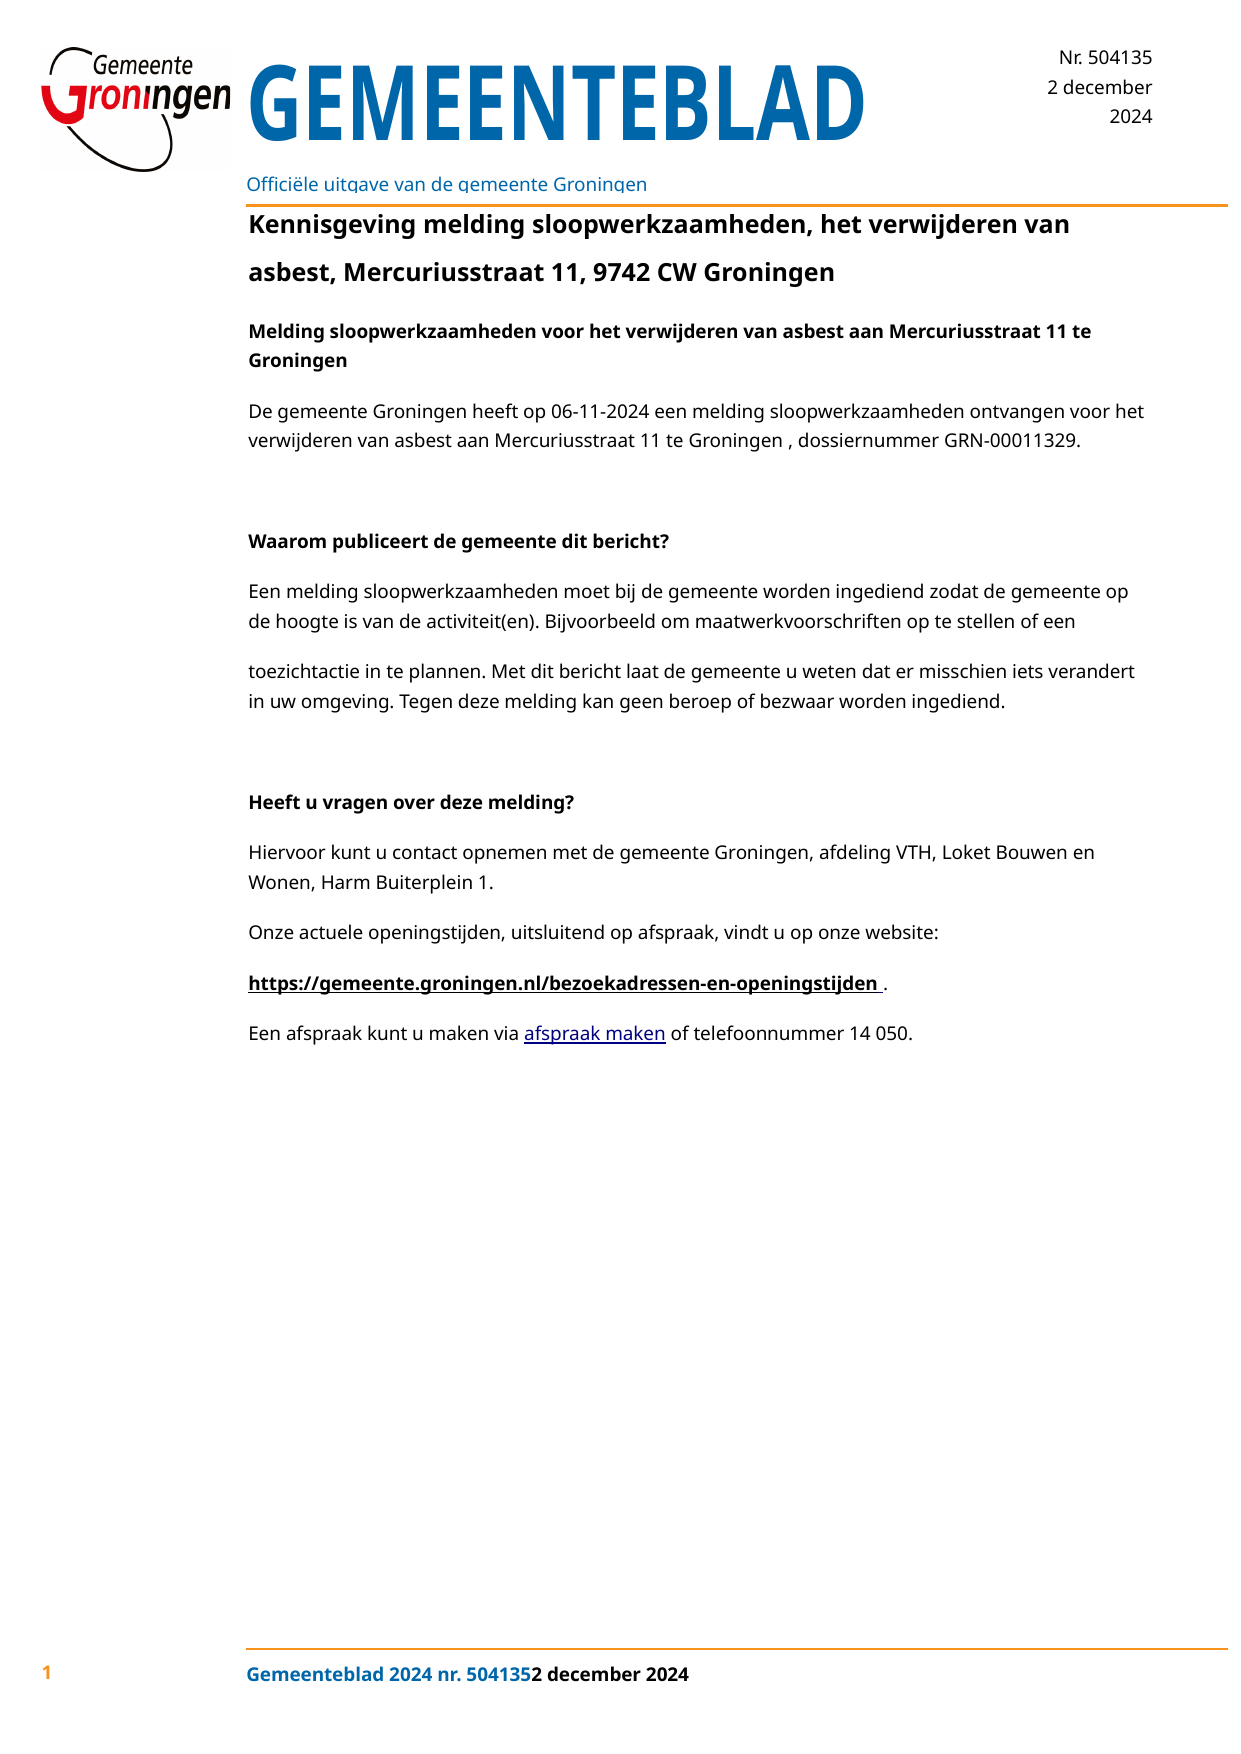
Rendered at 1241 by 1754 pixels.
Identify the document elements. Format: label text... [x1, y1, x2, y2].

text toezichtactie in te plannen. Met dit bericht laat de gemeente u weten dat er misschien iets verandert in uw omgeving. Tegen deze melding kan geen beroep of bezwaar worden ingediend. [248, 659, 1152, 714]
text Waarom publiceert de gemeente dit bericht? [248, 528, 1152, 554]
text https://gemeente.groningen.nl/bezoekadressen-en-openingstijden . [248, 970, 1152, 996]
text Onze actuele openingstijden, uitsluitend op afspraak, vindt u op onze website: [248, 919, 1152, 945]
text Een afspraak kunt u maken via afspraak maken of telefoonnummer 14 050. [248, 1020, 1152, 1046]
text Hiervoor kunt u contact opnemen met de gemeente Groningen, afdeling VTH, Loket Bouwen en Wonen, Harm Buiterplein 1. [248, 839, 1152, 895]
picture [41, 47, 231, 172]
text Heeft u vragen over deze melding? [248, 789, 1152, 815]
text Kennisgeving melding sloopwerkzaamheden, het verwijderen van asbest, Mercuriusstraat 11, 9742 CW Groningen [248, 207, 1152, 288]
text Melding sloopwerkzaamheden voor het verwijderen van asbest aan Mercuriusstraat 11 te Groningen [248, 318, 1152, 373]
text De gemeente Groningen heeft op 06-11-2024 een melding sloopwerkzaamheden ontvangen voor het verwijderen van asbest aan Mercuriusstraat 11 te Groningen , dossiernummer GRN-00011329. [248, 398, 1152, 453]
text Een melding sloopwerkzaamheden moet bij de gemeente worden ingediend zodat de gemeente op de hoogte is van de activiteit(en). Bijvoorbeeld om maatwerkvoorschriften op te stellen of een [248, 579, 1152, 634]
